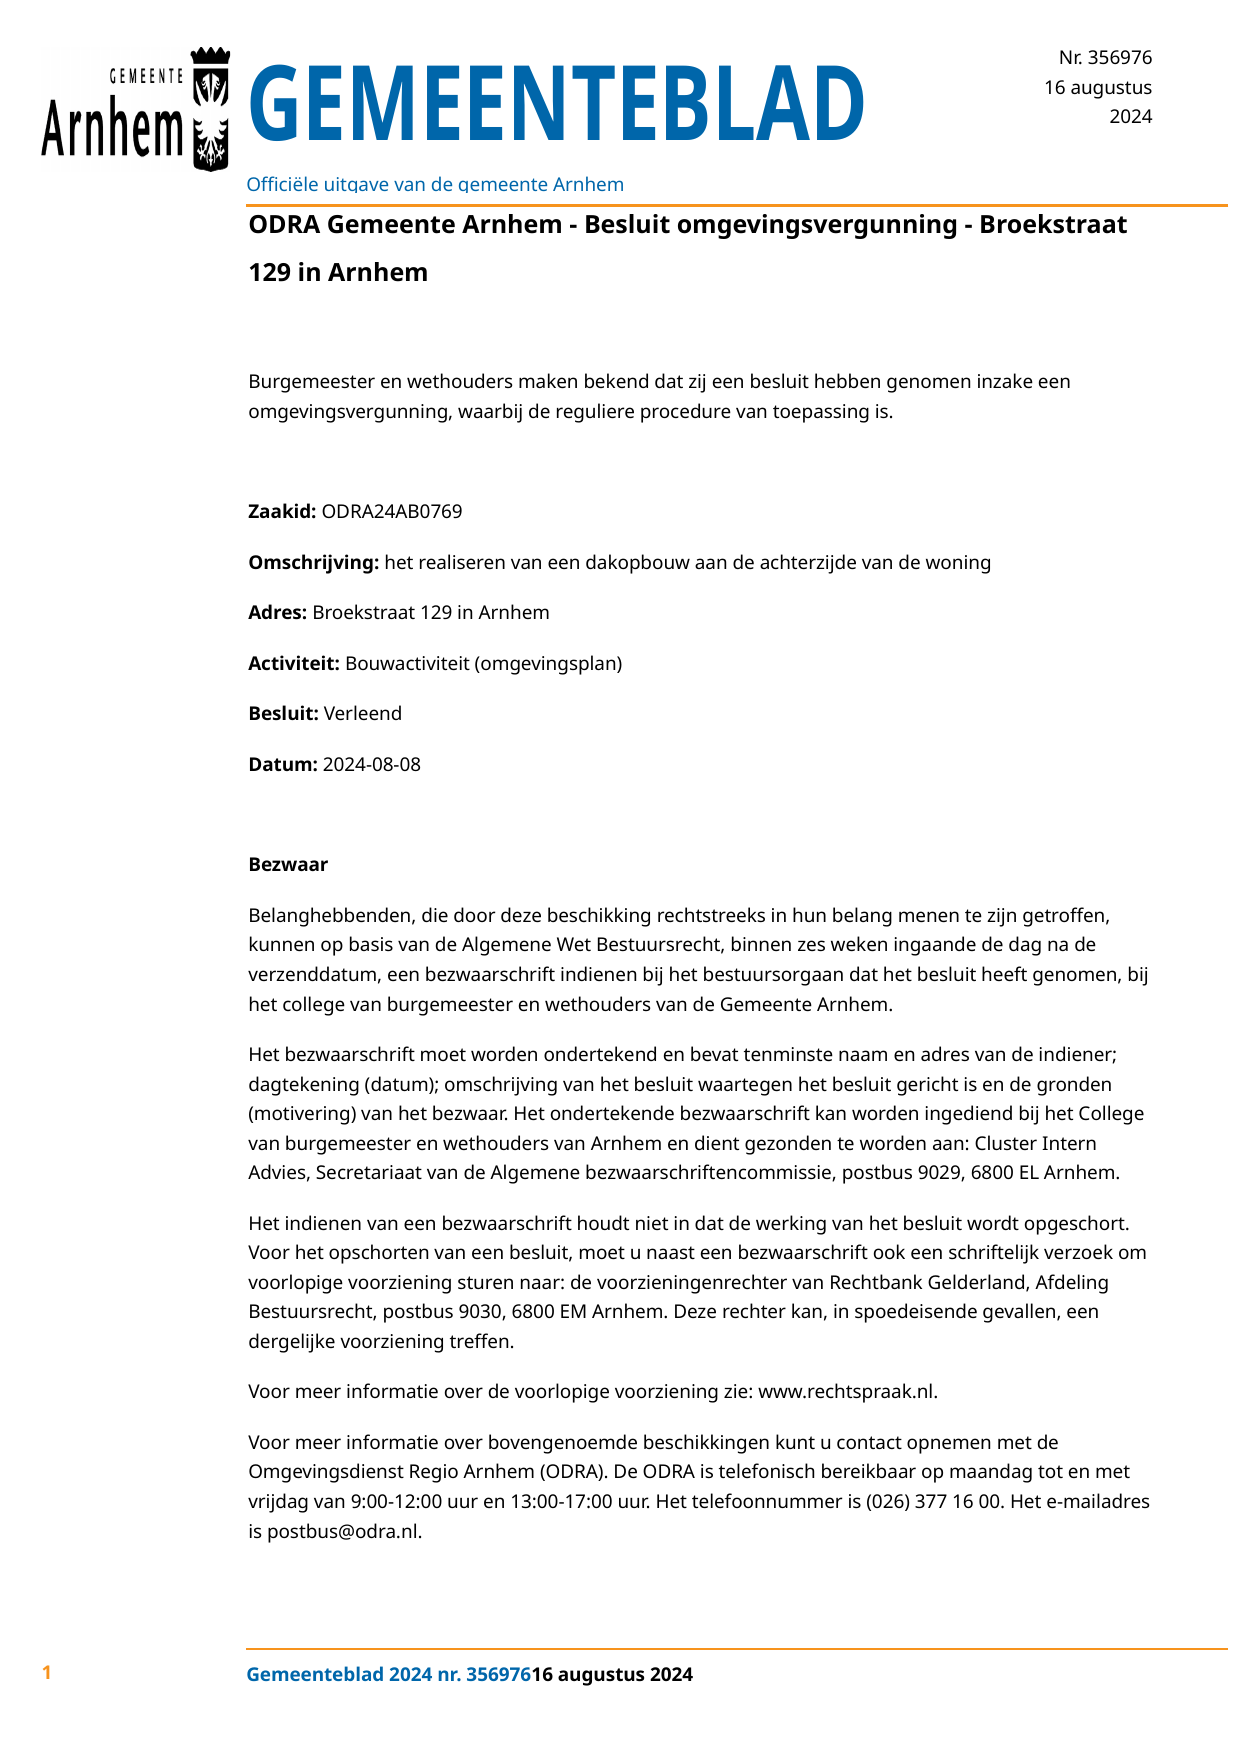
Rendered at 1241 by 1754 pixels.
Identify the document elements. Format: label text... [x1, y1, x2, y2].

text Bezwaar [248, 852, 1152, 877]
text ODRA Gemeente Arnhem - Besluit omgevingsvergunning - Broekstraat 129 in Arnhem [248, 207, 1152, 288]
text Het indienen van een bezwaarschrift houdt niet in dat de werking van het besluit wordt opgeschort. Voor het opschorten van een besluit, moet u naast een bezwaarschrift ook een schriftelijk verzoek om voorlopige voorziening sturen naar: de voorzieningenrechter van Rechtbank Gelderland, Afdeling Bestuursrecht, postbus 9030, 6800 EM Arnhem. Deze rechter kan, in spoedeisende gevallen, een dergelijke voorziening treffen. [248, 1210, 1152, 1354]
picture [41, 47, 231, 172]
text Burgemeester en wethouders maken bekend dat zij een besluit hebben genomen inzake een omgevingsvergunning, waarbij de reguliere procedure van toepassing is. [248, 368, 1152, 424]
text Activiteit: Bouwactiviteit (omgevingsplan) [248, 650, 1152, 676]
text Het bezwaarschrift moet worden ondertekend en bevat tenminste naam en adres van de indiener; dagtekening (datum); omschrijving van het besluit waartegen het besluit gericht is en de gronden (motivering) van het bezwaar. Het ondertekende bezwaarschrift kan worden ingediend bij het College van burgemeester en wethouders van Arnhem en dient gezonden te worden aan: Cluster Intern Advies, Secretariaat van de Algemene bezwaarschriftencommissie, postbus 9029, 6800 EL Arnhem. [248, 1041, 1152, 1185]
text Voor meer informatie over de voorlopige voorziening zie: www.rechtspraak.nl. [248, 1379, 1152, 1404]
text Datum: 2024-08-08 [248, 751, 1152, 777]
text Besluit: Verleend [248, 700, 1152, 726]
text Zaakid: ODRA24AB0769 [248, 499, 1152, 524]
text Voor meer informatie over bovengenoemde beschikkingen kunt u contact opnemen met de Omgevingsdienst Regio Arnhem (ODRA). De ODRA is telefonisch bereikbaar op maandag tot en met vrijdag van 9:00-12:00 uur en 13:00-17:00 uur. Het telefoonnummer is (026) 377 16 00. Het e-mailadres is postbus@odra.nl. [248, 1429, 1152, 1544]
text Omschrijving: het realiseren van een dakopbouw aan de achterzijde van de woning [248, 549, 1152, 575]
text Adres: Broekstraat 129 in Arnhem [248, 599, 1152, 625]
text Belanghebbenden, die door deze beschikking rechtstreeks in hun belang menen te zijn getroffen, kunnen op basis van de Algemene Wet Bestuursrecht, binnen zes weken ingaande de dag na de verzenddatum, een bezwaarschrift indienen bij het bestuursorgaan dat het besluit heeft genomen, bij het college van burgemeester en wethouders van de Gemeente Arnhem. [248, 902, 1152, 1017]
